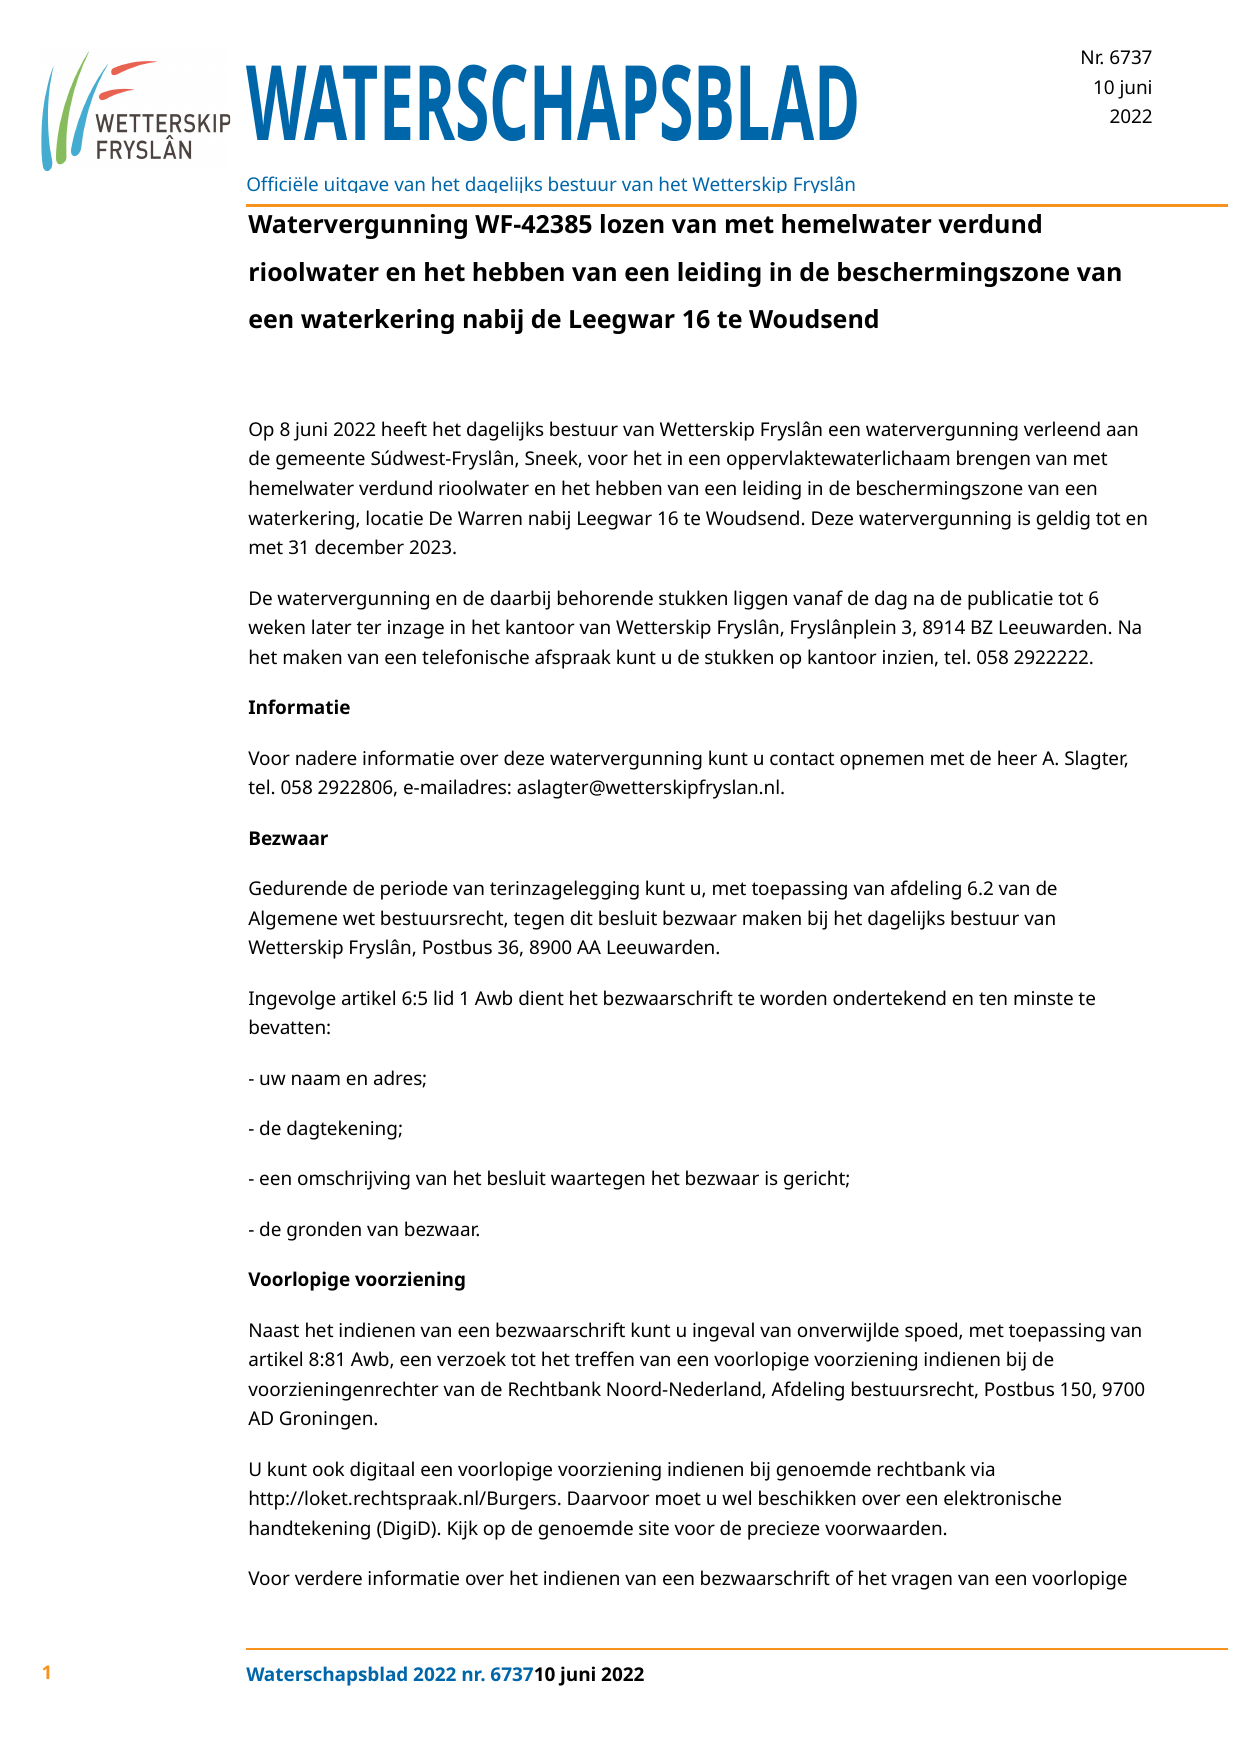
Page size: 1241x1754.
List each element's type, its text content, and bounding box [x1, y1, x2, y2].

text - uw naam en adres; [248, 1065, 1152, 1090]
text De watervergunning en de daarbij behorende stukken liggen vanaf de dag na de publicatie tot 6 weken later ter inzage in het kantoor van Wetterskip Fryslân, Fryslânplein 3, 8914 BZ Leeuwarden. Na het maken van een telefonische afspraak kunt u de stukken op kantoor inzien, tel. 058 2922222. [248, 585, 1152, 669]
text Bezwaar [248, 825, 1152, 850]
text Voor nadere informatie over deze watervergunning kunt u contact opnemen met de heer A. Slagter, tel. 058 2922806, e-mailadres: aslagter@wetterskipfryslan.nl. [248, 745, 1152, 800]
text Op 8 juni 2022 heeft het dagelijks bestuur van Wetterskip Fryslân een watervergunning verleend aan de gemeente Súdwest-Fryslân, Sneek, voor het in een oppervlaktewaterlichaam brengen van met hemelwater verdund rioolwater en het hebben van een leiding in de beschermingszone van een waterkering, locatie De Warren nabij Leegwar 16 te Woudsend. Deze watervergunning is geldig tot en met 31 december 2023. [248, 416, 1152, 560]
text Watervergunning WF-42385 lozen van met hemelwater verdund rioolwater en het hebben van een leiding in de beschermingszone van een waterkering nabij de Leegwar 16 te Woudsend [248, 207, 1152, 336]
text Naast het indienen van een bezwaarschrift kunt u ingeval van onverwijlde spoed, met toepassing van artikel 8:81 Awb, een verzoek tot het treffen van een voorlopige voorziening indienen bij de voorzieningenrechter van de Rechtbank Noord-Nederland, Afdeling bestuursrecht, Postbus 150, 9700 AD Groningen. [248, 1317, 1152, 1431]
picture [41, 47, 231, 172]
text - een omschrijving van het besluit waartegen het bezwaar is gericht; [248, 1166, 1152, 1191]
text Ingevolge artikel 6:5 lid 1 Awb dient het bezwaarschrift te worden ondertekend en ten minste te bevatten: [248, 985, 1152, 1040]
text U kunt ook digitaal een voorlopige voorziening indienen bij genoemde rechtbank via http://loket.rechtspraak.nl/Burgers. Daarvoor moet u wel beschikken over een elektronische handtekening (DigiD). Kijk op de genoemde site voor de precieze voorwaarden. [248, 1456, 1152, 1541]
text - de dagtekening; [248, 1115, 1152, 1141]
text Voor verdere informatie over het indienen van een bezwaarschrift of het vragen van een voorlopige [248, 1566, 1152, 1591]
text - de gronden van bezwaar. [248, 1216, 1152, 1242]
text Informatie [248, 694, 1152, 720]
text Voorlopige voorziening [248, 1266, 1152, 1292]
text Gedurende de periode van terinzagelegging kunt u, met toepassing van afdeling 6.2 van de Algemene wet bestuursrecht, tegen dit besluit bezwaar maken bij het dagelijks bestuur van Wetterskip Fryslân, Postbus 36, 8900 AA Leeuwarden. [248, 875, 1152, 960]
